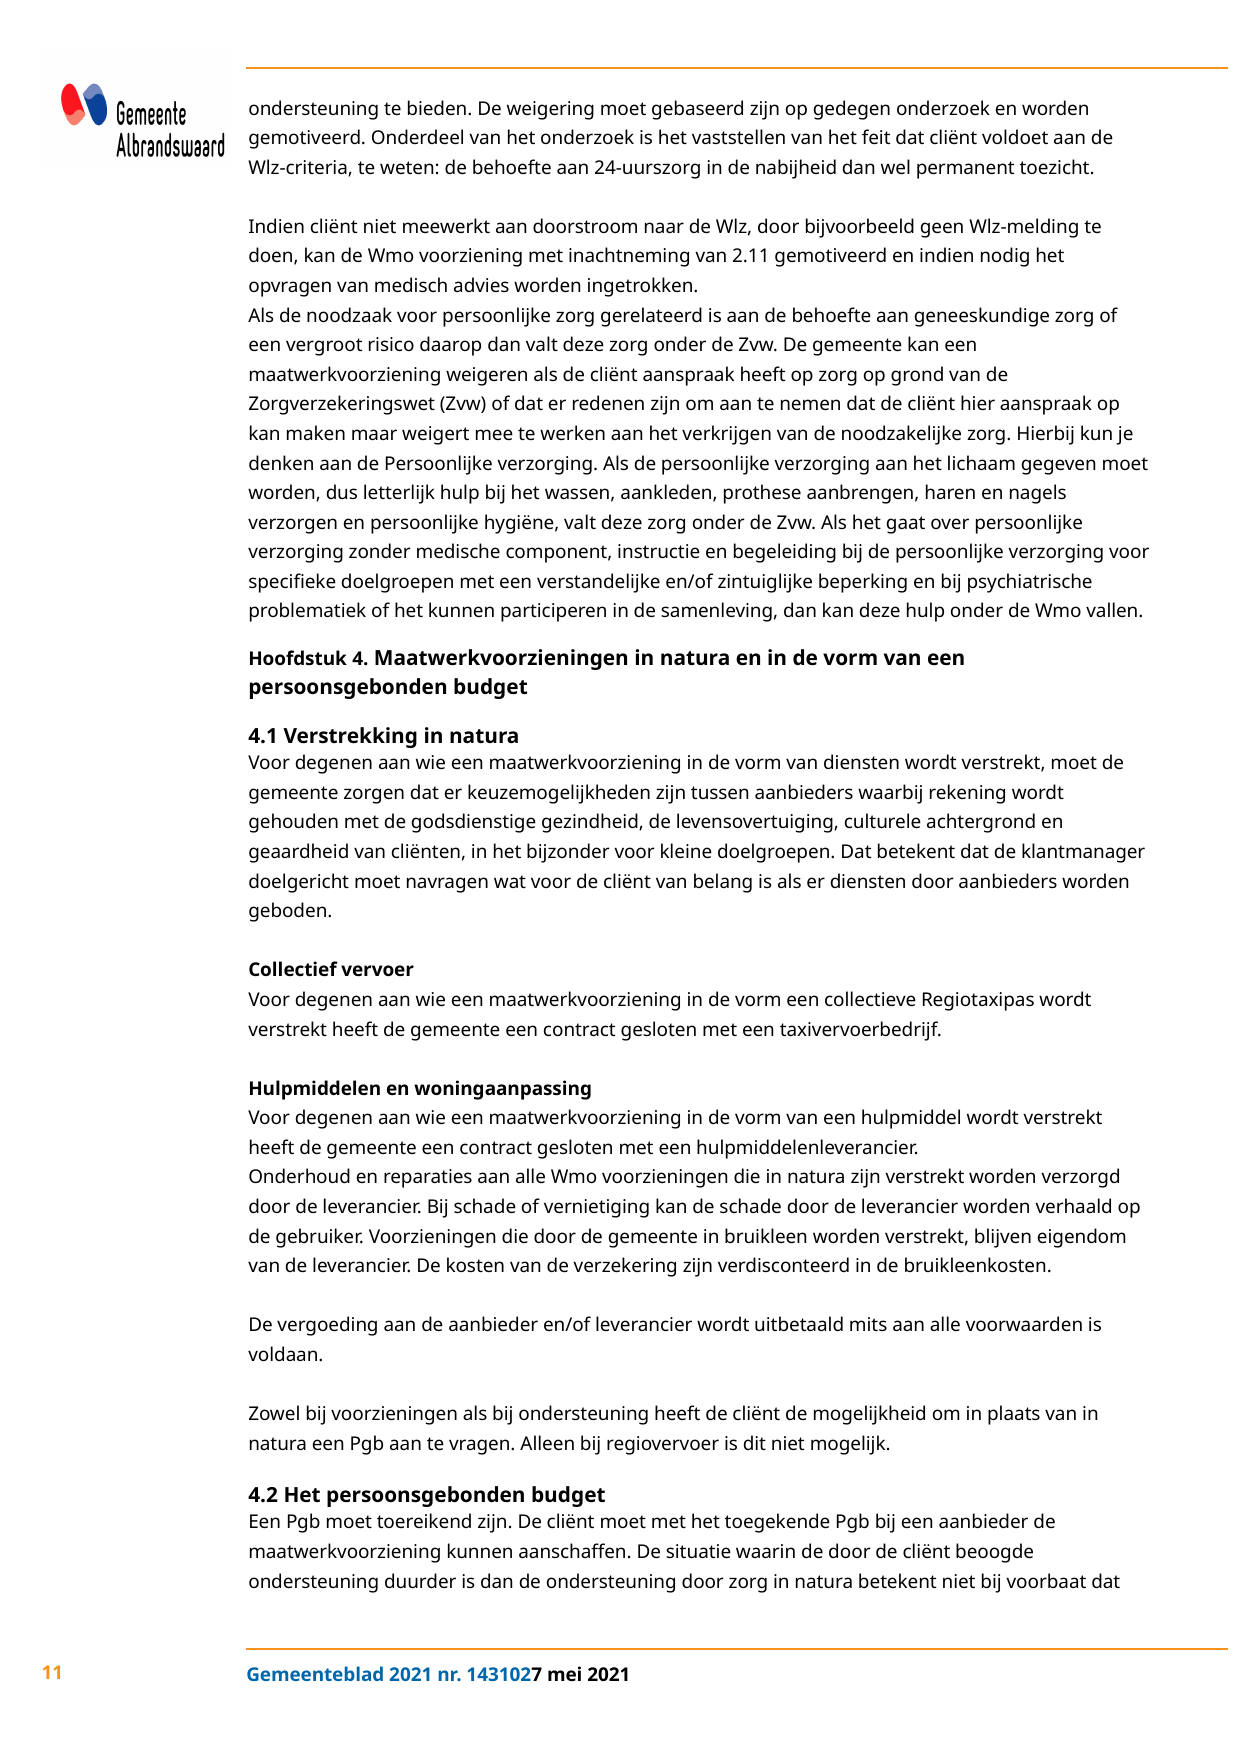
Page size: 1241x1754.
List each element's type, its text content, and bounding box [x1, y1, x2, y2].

picture [41, 47, 231, 172]
text Voor degenen aan wie een maatwerkvoorziening in de vorm van diensten wordt verstrekt, moet de gemeente zorgen dat er keuzemogelijkheden zijn tussen aanbieders waarbij rekening wordt gehouden met de godsdienstige gezindheid, de levensovertuiging, culturele achtergrond en geaardheid van cliënten, in het bijzonder voor kleine doelgroepen. Dat betekent dat de klantmanager doelgericht moet navragen wat voor de cliënt van belang is als er diensten door aanbieders worden geboden. [248, 749, 1152, 923]
text De vergoeding aan de aanbieder en/of leverancier wordt uitbetaald mits aan alle voorwaarden is voldaan. [248, 1312, 1152, 1367]
text 4.2 Het persoonsgebonden budget [248, 1480, 1152, 1509]
text Voor degenen aan wie een maatwerkvoorziening in de vorm van een hulpmiddel wordt verstrekt heeft de gemeente een contract gesloten met een hulpmiddelenleverancier. [248, 1104, 1152, 1160]
text Hulpmiddelen en woningaanpassing [248, 1075, 1152, 1101]
text Als de noodzaak voor persoonlijke zorg gerelateerd is aan de behoefte aan geneeskundige zorg of een vergroot risico daarop dan valt deze zorg onder de Zvw. De gemeente kan een maatwerkvoorziening weigeren als de cliënt aanspraak heeft op zorg op grond van de Zorgverzekeringswet (Zvw) of dat er redenen zijn om aan te nemen dat de cliënt hier aanspraak op kan maken maar weigert mee te werken aan het verkrijgen van de noodzakelijke zorg. Hierbij kun je denken aan de Persoonlijke verzorging. Als de persoonlijke verzorging aan het lichaam gegeven moet worden, dus letterlijk hulp bij het wassen, aankleden, prothese aanbrengen, haren en nagels verzorgen en persoonlijke hygiëne, valt deze zorg onder de Zvw. Als het gaat over persoonlijke verzorging zonder medische component, instructie en begeleiding bij de persoonlijke verzorging voor specifieke doelgroepen met een verstandelijke en/of zintuiglijke beperking en bij psychiatrische problematiek of het kunnen participeren in de samenleving, dan kan deze hulp onder de Wmo vallen. [248, 302, 1152, 623]
text Zowel bij voorzieningen als bij ondersteuning heeft de cliënt de mogelijkheid om in plaats van in natura een Pgb aan te vragen. Alleen bij regiovervoer is dit niet mogelijk. [248, 1400, 1152, 1456]
text Onderhoud en reparaties aan alle Wmo voorzieningen die in natura zijn verstrekt worden verzorgd door de leverancier. Bij schade of vernietiging kan de schade door de leverancier worden verhaald op de gebruiker. Voorzieningen die door de gemeente in bruikleen worden verstrekt, blijven eigendom van de leverancier. De kosten van de verzekering zijn verdisconteerd in de bruikleenkosten. [248, 1164, 1152, 1278]
text 4.1 Verstrekking in natura [248, 721, 1152, 749]
text Een Pgb moet toereikend zijn. De cliënt moet met het toegekende Pgb bij een aanbieder de maatwerkvoorziening kunnen aanschaffen. De situatie waarin de door de cliënt beoogde ondersteuning duurder is dan de ondersteuning door zorg in natura betekent niet bij voorbaat dat [248, 1509, 1152, 1594]
text Hoofdstuk 4. Maatwerkvoorzieningen in natura en in de vorm van een persoonsgebonden budget [248, 643, 1152, 700]
text ondersteuning te bieden. De weigering moet gebaseerd zijn op gedegen onderzoek en worden gemotiveerd. Onderdeel van het onderzoek is het vaststellen van het feit dat cliënt voldoet aan de Wlz-criteria, te weten: de behoefte aan 24-uurszorg in de nabijheid dan wel permanent toezicht. [248, 95, 1152, 180]
text Collectief vervoer [248, 957, 1152, 982]
text Voor degenen aan wie een maatwerkvoorziening in de vorm een collectieve Regiotaxipas wordt verstrekt heeft de gemeente een contract gesloten met een taxivervoerbedrijf. [248, 986, 1152, 1041]
text Indien cliënt niet meewerkt aan doorstroom naar de Wlz, door bijvoorbeeld geen Wlz-melding te doen, kan de Wmo voorziening met inachtneming van 2.11 gemotiveerd en indien nodig het opvragen van medisch advies worden ingetrokken. [248, 213, 1152, 298]
